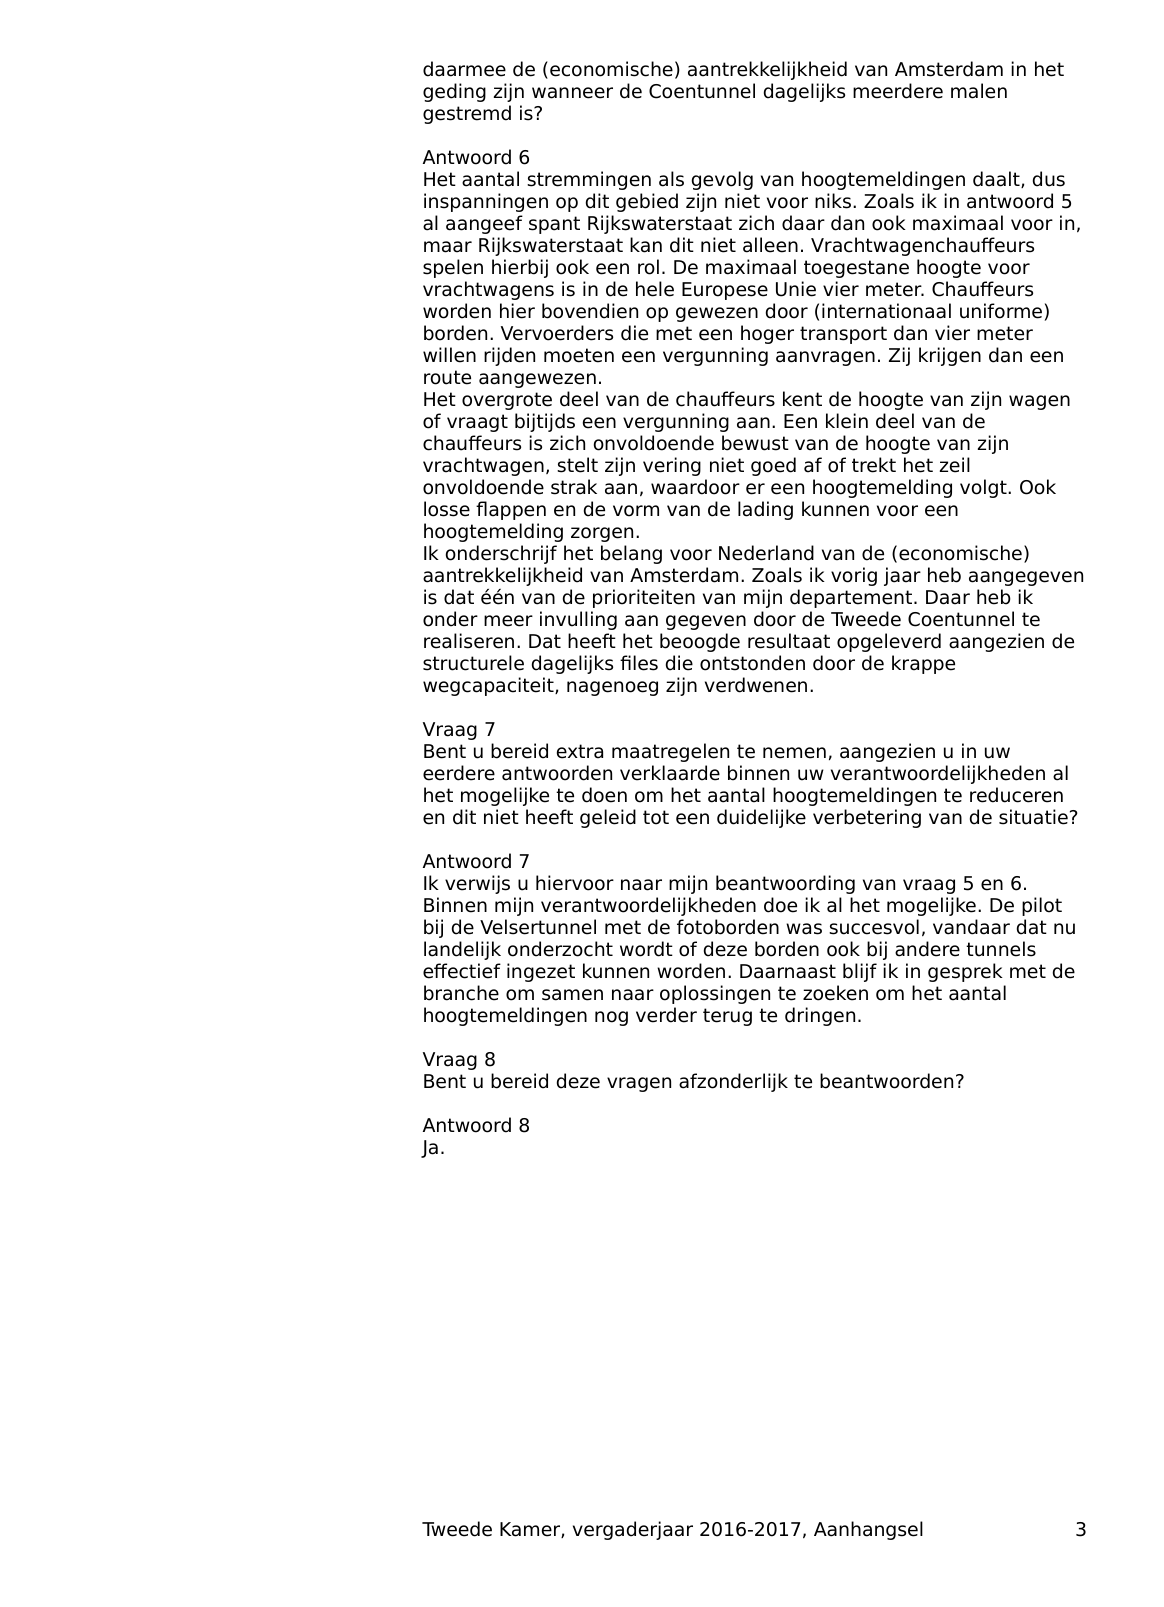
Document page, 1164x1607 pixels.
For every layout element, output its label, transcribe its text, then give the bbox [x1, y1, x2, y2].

text Vraag 7 [422, 719, 1087, 741]
text Vraag 8 [422, 1049, 1087, 1071]
text Antwoord 8 [422, 1115, 1087, 1137]
text Bent u bereid deze vragen afzonderlijk te beantwoorden? [422, 1071, 1087, 1093]
text daarmee de (economische) aantrekkelijkheid van Amsterdam in het geding zijn wanneer de Coentunnel dagelijks meerdere malen gestremd is? [422, 59, 1087, 125]
text Ik verwijs u hiervoor naar mijn beantwoording van vraag 5 en 6. [422, 873, 1087, 895]
text Het aantal stremmingen als gevolg van hoogtemeldingen daalt, dus inspanningen op dit gebied zijn niet voor niks. Zoals ik in antwoord 5 al aangeef spant Rijkswaterstaat zich daar dan ook maximaal voor in, maar Rijkswaterstaat kan dit niet alleen. Vrachtwagenchauffeurs spelen hierbij ook een rol. De maximaal toegestane hoogte voor vrachtwagens is in de hele Europese Unie vier meter. Chauffeurs worden hier bovendien op gewezen door (internationaal uniforme) borden. Vervoerders die met een hoger transport dan vier meter willen rijden moeten een vergunning aanvragen. Zij krijgen dan een route aangewezen. [422, 169, 1087, 389]
text Antwoord 6 [422, 147, 1087, 169]
text Ik onderschrijf het belang voor Nederland van de (economische) aantrekkelijkheid van Amsterdam. Zoals ik vorig jaar heb aangegeven is dat één van de prioriteiten van mijn departement. Daar heb ik onder meer invulling aan gegeven door de Tweede Coentunnel te realiseren. Dat heeft het beoogde resultaat opgeleverd aangezien de structurele dagelijks files die ontstonden door de krappe wegcapaciteit, nagenoeg zijn verdwenen. [422, 543, 1087, 697]
text Bent u bereid extra maatregelen te nemen, aangezien u in uw eerdere antwoorden verklaarde binnen uw verantwoordelijkheden al het mogelijke te doen om het aantal hoogtemeldingen te reduceren en dit niet heeft geleid tot een duidelijke verbetering van de situatie? [422, 741, 1087, 829]
text Antwoord 7 [422, 851, 1087, 873]
text Ja. [422, 1137, 1087, 1159]
text Het overgrote deel van de chauffeurs kent de hoogte van zijn wagen of vraagt bijtijds een vergunning aan. Een klein deel van de chauffeurs is zich onvoldoende bewust van de hoogte van zijn vrachtwagen, stelt zijn vering niet goed af of trekt het zeil onvoldoende strak aan, waardoor er een hoogtemelding volgt. Ook losse flappen en de vorm van de lading kunnen voor een hoogtemelding zorgen. [422, 389, 1087, 543]
text Binnen mijn verantwoordelijkheden doe ik al het mogelijke. De pilot bij de Velsertunnel met de fotoborden was succesvol, vandaar dat nu landelijk onderzocht wordt of deze borden ook bij andere tunnels effectief ingezet kunnen worden. Daarnaast blijf ik in gesprek met de branche om samen naar oplossingen te zoeken om het aantal hoogtemeldingen nog verder terug te dringen. [422, 895, 1087, 1027]
